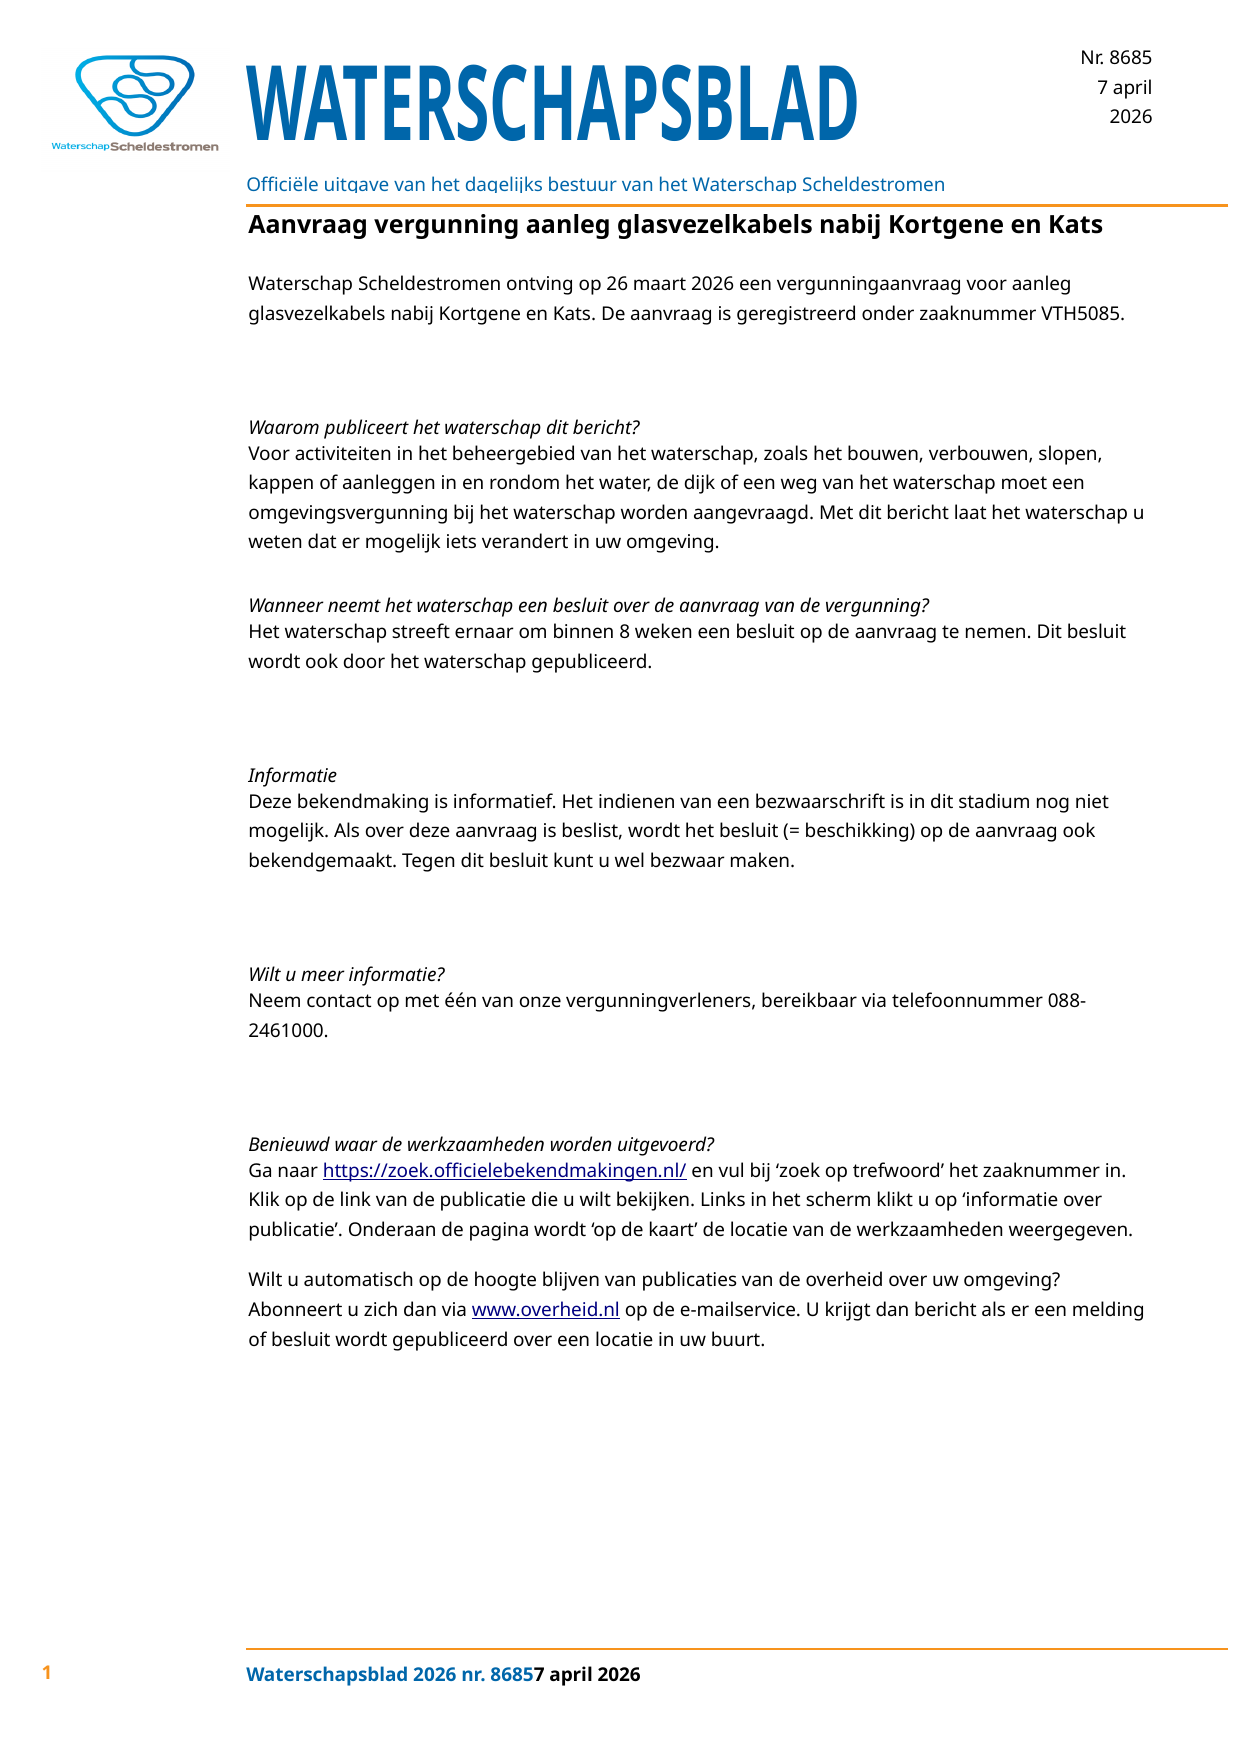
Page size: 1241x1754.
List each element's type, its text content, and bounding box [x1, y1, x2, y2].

text Het waterschap streeft ernaar om binnen 8 weken een besluit op de aanvraag te nemen. Dit besluit wordt ook door het waterschap gepubliceerd. [248, 618, 1152, 674]
text Ga naar https://zoek.officielebekendmakingen.nl/ en vul bij ‘zoek op trefwoord’ het zaaknummer in. Klik op de link van de publicatie die u wilt bekijken. Links in het scherm klikt u op ‘informatie over publicatie’. Onderaan de pagina wordt ‘op de kaart’ de locatie van de werkzaamheden weergegeven. [248, 1157, 1152, 1242]
text Benieuwd waar de werkzaamheden worden uitgevoerd? [248, 1131, 1152, 1157]
text Deze bekendmaking is informatief. Het indienen van een bezwaarschrift is in dit stadium nog niet mogelijk. Als over deze aanvraag is beslist, wordt het besluit (= beschikking) op de aanvraag ook bekendgemaakt. Tegen dit besluit kunt u wel bezwaar maken. [248, 788, 1152, 873]
picture [41, 47, 231, 172]
text Neem contact op met één van onze vergunningverleners, bereikbaar via telefoonnummer 088-2461000. [248, 987, 1152, 1043]
text Aanvraag vergunning aanleg glasvezelkabels nabij Kortgene en Kats [248, 207, 1152, 241]
text Wilt u automatisch op de hoogte blijven van publicaties van de overheid over uw omgeving? Abonneert u zich dan via www.overheid.nl op de e-mailservice. U krijgt dan bericht als er een melding of besluit wordt gepubliceerd over een locatie in uw buurt. [248, 1267, 1152, 1352]
text Wilt u meer informatie? [248, 962, 1152, 987]
text Informatie [248, 762, 1152, 788]
text Waarom publiceert het waterschap dit bericht? [248, 414, 1152, 440]
text Wanneer neemt het waterschap een besluit over de aanvraag van de vergunning? [248, 593, 1152, 618]
text Waterschap Scheldestromen ontving op 26 maart 2026 een vergunningaanvraag voor aanleg glasvezelkabels nabij Kortgene en Kats. De aanvraag is geregistreerd onder zaaknummer VTH5085. [248, 270, 1152, 326]
text Voor activiteiten in het beheergebied van het waterschap, zoals het bouwen, verbouwen, slopen, kappen of aanleggen in en rondom het water, de dijk of een weg van het waterschap moet een omgevingsvergunning bij het waterschap worden aangevraagd. Met dit bericht laat het waterschap u weten dat er mogelijk iets verandert in uw omgeving. [248, 440, 1152, 554]
